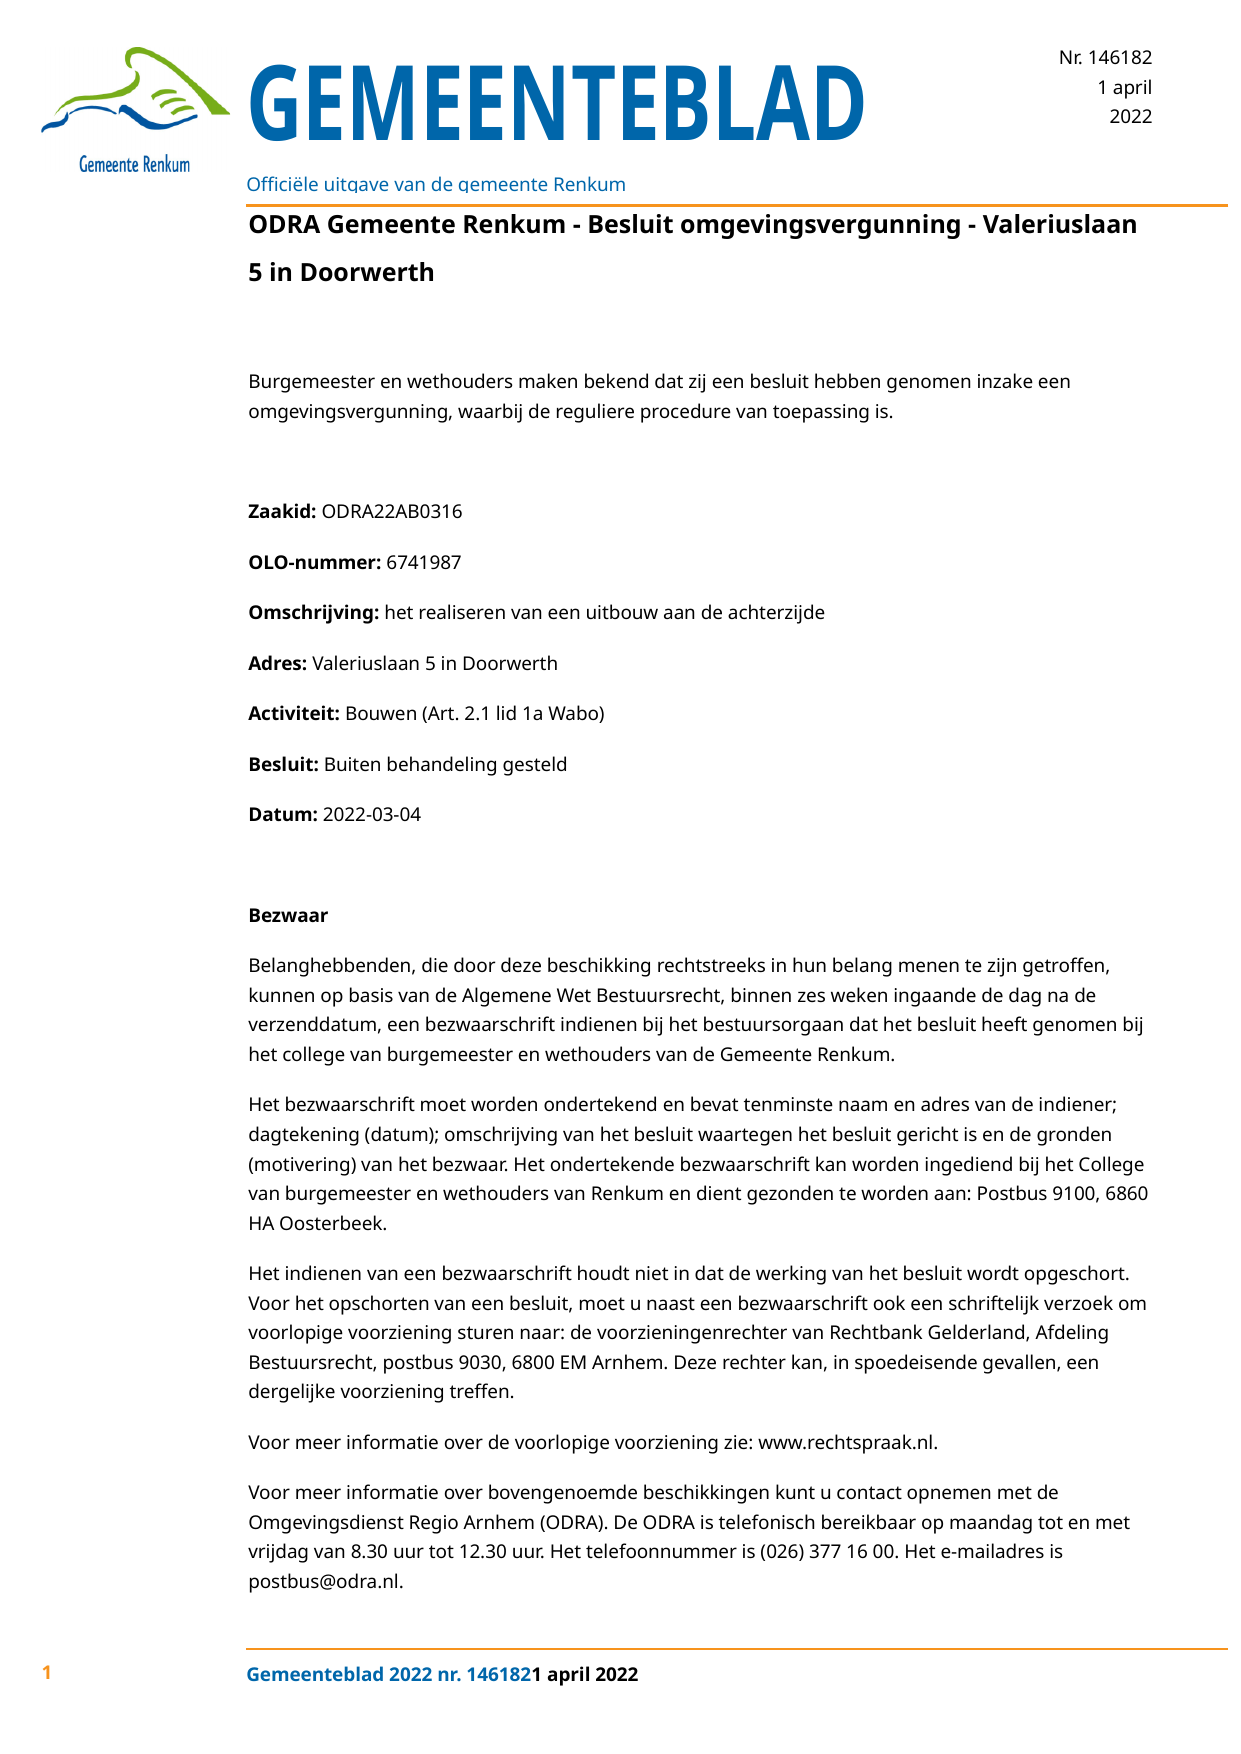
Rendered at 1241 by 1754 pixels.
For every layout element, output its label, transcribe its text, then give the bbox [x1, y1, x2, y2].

text Belanghebbenden, die door deze beschikking rechtstreeks in hun belang menen te zijn getroffen, kunnen op basis van de Algemene Wet Bestuursrecht, binnen zes weken ingaande de dag na de verzenddatum, een bezwaarschrift indienen bij het bestuursorgaan dat het besluit heeft genomen bij het college van burgemeester en wethouders van de Gemeente Renkum. [248, 952, 1152, 1067]
text Besluit: Buiten behandeling gesteld [248, 751, 1152, 777]
text Activiteit: Bouwen (Art. 2.1 lid 1a Wabo) [248, 700, 1152, 726]
text Het bezwaarschrift moet worden ondertekend en bevat tenminste naam en adres van de indiener; dagtekening (datum); omschrijving van het besluit waartegen het besluit gericht is en de gronden (motivering) van het bezwaar. Het ondertekende bezwaarschrift kan worden ingediend bij het College van burgemeester en wethouders van Renkum en dient gezonden te worden aan: Postbus 9100, 6860 HA Oosterbeek. [248, 1092, 1152, 1236]
text OLO-nummer: 6741987 [248, 549, 1152, 575]
text Bezwaar [248, 902, 1152, 928]
text ODRA Gemeente Renkum - Besluit omgevingsvergunning - Valeriuslaan 5 in Doorwerth [248, 207, 1152, 288]
text Zaakid: ODRA22AB0316 [248, 499, 1152, 524]
text Omschrijving: het realisere­n van een uitbouw aan de achterzij­de [248, 599, 1152, 625]
text Het indienen van een bezwaarschrift houdt niet in dat de werking van het besluit wordt opgeschort. Voor het opschorten van een besluit, moet u naast een bezwaarschrift ook een schriftelijk verzoek om voorlopige voorziening sturen naar: de voorzieningenrechter van Rechtbank Gelderland, Afdeling Bestuursrecht, postbus 9030, 6800 EM Arnhem. Deze rechter kan, in spoedeisende gevallen, een dergelijke voorziening treffen. [248, 1260, 1152, 1404]
text Adres: Valeriuslaan 5 in Doorwerth [248, 650, 1152, 676]
picture [41, 47, 231, 172]
text Datum: 2022-03-04 [248, 801, 1152, 827]
text Burgemeester en wethouders maken bekend dat zij een besluit hebben genomen inzake een omgevingsvergunning, waarbij de reguliere procedure van toepassing is. [248, 368, 1152, 424]
text Voor meer informatie over bovengenoemde beschikkingen kunt u contact opnemen met de Omgevingsdienst Regio Arnhem (ODRA). De ODRA is telefonisch bereikbaar op maandag tot en met vrijdag van 8.30 uur tot 12.30 uur. Het telefoonnummer is (026) 377 16 00. Het e-mailadres is postbus@odra.nl. [248, 1479, 1152, 1594]
text Voor meer informatie over de voorlopige voorziening zie: www.rechtspraak.nl. [248, 1429, 1152, 1455]
